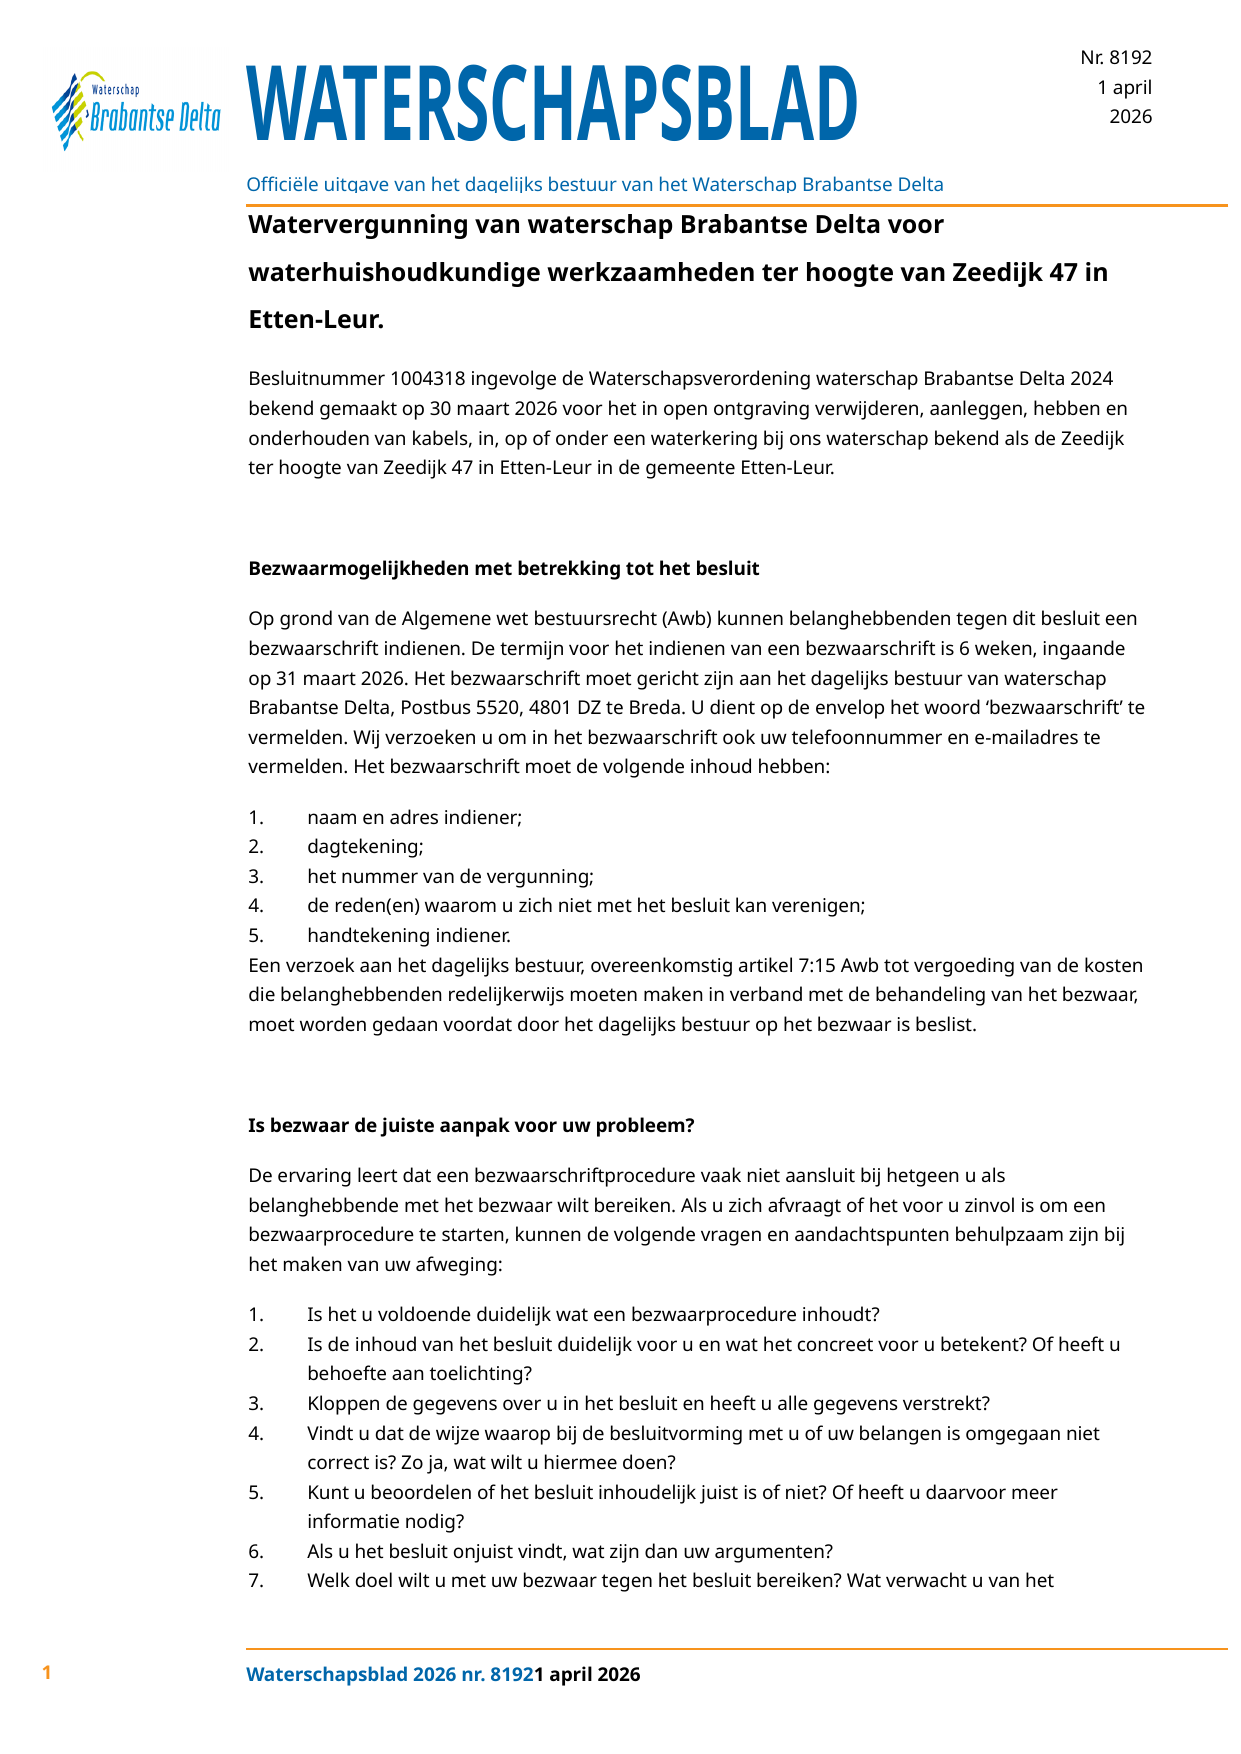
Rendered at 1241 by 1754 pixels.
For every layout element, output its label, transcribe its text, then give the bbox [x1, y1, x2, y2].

list handtekening indiener. [248, 922, 1152, 948]
text De ervaring leert dat een bezwaarschriftprocedure vaak niet aansluit bij hetgeen u als belanghebbende met het bezwaar wilt bereiken. Als u zich afvraagt of het voor u zinvol is om een bezwaarprocedure te starten, kunnen de volgende vragen en aandachtspunten behulpzaam zijn bij het maken van uw afweging: [248, 1162, 1152, 1277]
text Op grond van de Algemene wet bestuursrecht (Awb) kunnen belanghebbenden tegen dit besluit een bezwaarschrift indienen. De termijn voor het indienen van een bezwaarschrift is 6 weken, ingaande op 31 maart 2026. Het bezwaarschrift moet gericht zijn aan het dagelijks bestuur van waterschap Brabantse Delta, Postbus 5520, 4801 DZ te Breda. U dient op de envelop het woord ‘bezwaarschrift’ te vermelden. Wij verzoeken u om in het bezwaarschrift ook uw telefoonnummer en e‑mailadres te vermelden. Het bezwaarschrift moet de volgende inhoud hebben: [248, 606, 1152, 779]
text Is bezwaar de juiste aanpak voor uw probleem? [248, 1112, 1152, 1137]
list Als u het besluit onjuist vindt, wat zijn dan uw argumenten? [248, 1538, 1152, 1564]
list Is het u voldoende duidelijk wat een bezwaarprocedure inhoudt? [248, 1301, 1152, 1327]
list naam en adres indiener; [248, 804, 1152, 829]
list dagtekening; [248, 833, 1152, 859]
text Watervergunning van waterschap Brabantse Delta voor waterhuishoudkundige werkzaamheden ter hoogte van Zeedijk 47 in Etten-Leur. [248, 207, 1152, 336]
text Bezwaarmogelijkheden met betrekking tot het besluit [248, 555, 1152, 581]
list Kunt u beoordelen of het besluit inhoudelijk juist is of niet? Of heeft u daarvoor meer informatie nodig? [248, 1479, 1152, 1534]
list Kloppen de gegevens over u in het besluit en heeft u alle gegevens verstrekt? [248, 1390, 1152, 1416]
text Besluitnummer 1004318 ingevolge de Waterschapsverordening waterschap Brabantse Delta 2024 bekend gemaakt op 30 maart 2026 voor het in open ontgraving verwijderen, aanleggen, hebben en onderhouden van kabels, in, op of onder een waterkering bij ons waterschap bekend als de Zeedijk ter hoogte van Zeedijk 47 in Etten-Leur in de gemeente Etten-Leur. [248, 366, 1152, 480]
list de reden(en) waarom u zich niet met het besluit kan verenigen; [248, 893, 1152, 918]
picture [41, 47, 231, 172]
list Welk doel wilt u met uw bezwaar tegen het besluit bereiken? Wat verwacht u van het [248, 1568, 1152, 1593]
list het nummer van de vergunning; [248, 863, 1152, 889]
text Een verzoek aan het dagelijks bestuur, overeenkomstig artikel 7:15 Awb tot vergoeding van de kosten die belanghebbenden redelijkerwijs moeten maken in verband met de behandeling van het bezwaar, moet worden gedaan voordat door het dagelijks bestuur op het bezwaar is beslist. [248, 952, 1152, 1037]
list Is de inhoud van het besluit duidelijk voor u en wat het concreet voor u betekent? Of heeft u behoefte aan toelichting? [248, 1331, 1152, 1386]
list Vindt u dat de wijze waarop bij de besluitvorming met u of uw belangen is omgegaan niet correct is? Zo ja, wat wilt u hiermee doen? [248, 1420, 1152, 1475]
